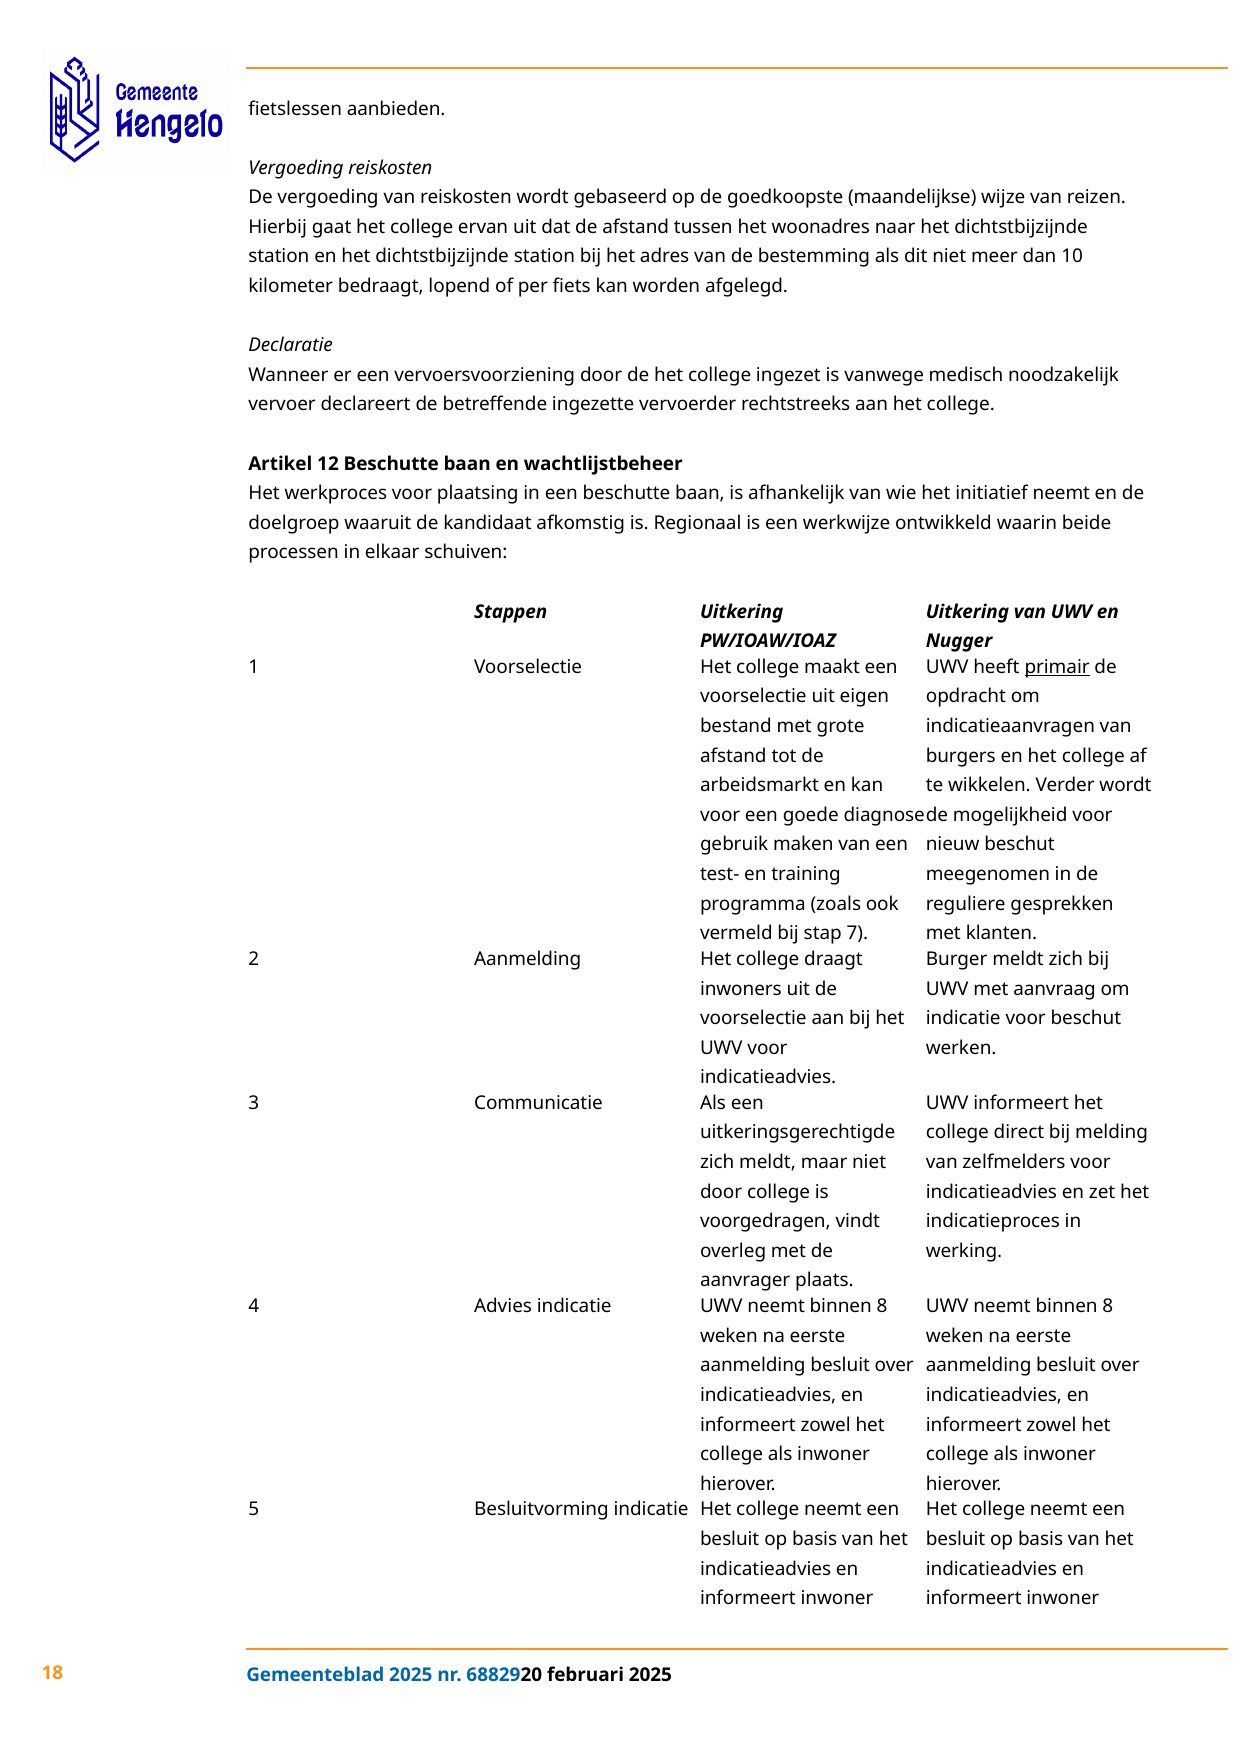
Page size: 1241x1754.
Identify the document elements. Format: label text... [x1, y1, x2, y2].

table_cell UWV neemt binnen 8 weken na eerste aanmelding besluit over indicatieadvies, en informeert zowel het college als inwoner hierover. [926, 1293, 1152, 1496]
table_cell UWV neemt binnen 8 weken na eerste aanmelding besluit over indicatieadvies, en informeert zowel het college als inwoner hierover. [700, 1293, 926, 1496]
table_cell 2 [248, 945, 474, 1089]
table_cell Het college neemt een besluit op basis van het indicatieadvies en informeert inwoner [700, 1496, 926, 1610]
table_cell 1 [248, 653, 474, 945]
text Artikel 12 Beschutte baan en wachtlijstbeheer [248, 450, 1152, 476]
table_cell Het college draagt inwoners uit de voorselectie aan bij het UWV voor indicatieadvies. [700, 945, 926, 1089]
table_cell Voorselectie [474, 653, 700, 945]
text Vergoeding reiskosten [248, 154, 1152, 180]
table_header Uitkering PW/IOAW/IOAZ [700, 598, 926, 653]
table_header Stappen [474, 598, 700, 653]
text Het werkproces voor plaatsing in een beschutte baan, is afhankelijk van wie het initiatief neemt en de doelgroep waaruit de kandidaat afkomstig is. Regionaal is een werkwijze ontwikkeld waarin beide processen in elkaar schuiven: [248, 479, 1152, 564]
table_cell 5 [248, 1496, 474, 1610]
table_cell 4 [248, 1293, 474, 1496]
table_cell Het college neemt een besluit op basis van het indicatieadvies en informeert inwoner [926, 1496, 1152, 1610]
table_cell 3 [248, 1089, 474, 1292]
text Wanneer er een vervoersvoorziening door de het college ingezet is vanwege medisch noodzakelijk vervoer declareert de betreffende ingezette vervoerder rechtstreeks aan het college. [248, 361, 1152, 416]
table_header Uitkering van UWV en Nugger [926, 598, 1152, 653]
text De vergoeding van reiskosten wordt gebaseerd op de goedkoopste (maandelijkse) wijze van reizen. Hierbij gaat het college ervan uit dat de afstand tussen het woonadres naar het dichtstbijzijnde station en het dichtstbijzijnde station bij het adres van de bestemming als dit niet meer dan 10 kilometer bedraagt, lopend of per fiets kan worden afgelegd. [248, 183, 1152, 298]
table_cell Burger meldt zich bij UWV met aanvraag om indicatie voor beschut werken. [926, 945, 1152, 1089]
text Declaratie [248, 331, 1152, 357]
table_cell Als een uitkeringsgerechtigde zich meldt, maar niet door college is voorgedragen, vindt overleg met de aanvrager plaats. [700, 1089, 926, 1292]
table_cell Het college maakt een voorselectie uit eigen bestand met grote afstand tot de arbeidsmarkt en kan voor een goede diagnose gebruik maken van een test- en training programma (zoals ook vermeld bij stap 7). [700, 653, 926, 945]
table_cell Advies indicatie [474, 1293, 700, 1496]
table_cell UWV informeert het college direct bij melding van zelfmelders voor indicatieadvies en zet het indicatieproces in werking. [926, 1089, 1152, 1292]
picture [41, 47, 231, 172]
table_cell Communicatie [474, 1089, 700, 1292]
table_cell Besluitvorming indicatie [474, 1496, 700, 1610]
table_cell UWV heeft primair de opdracht om indicatieaanvragen van burgers en het college af te wikkelen. Verder wordt de mogelijkheid voor nieuw beschut meegenomen in de reguliere gesprekken met klanten. [926, 653, 1152, 945]
table_cell Aanmelding [474, 945, 700, 1089]
table_header [248, 598, 474, 653]
text fietslessen aanbieden. [248, 95, 1152, 121]
